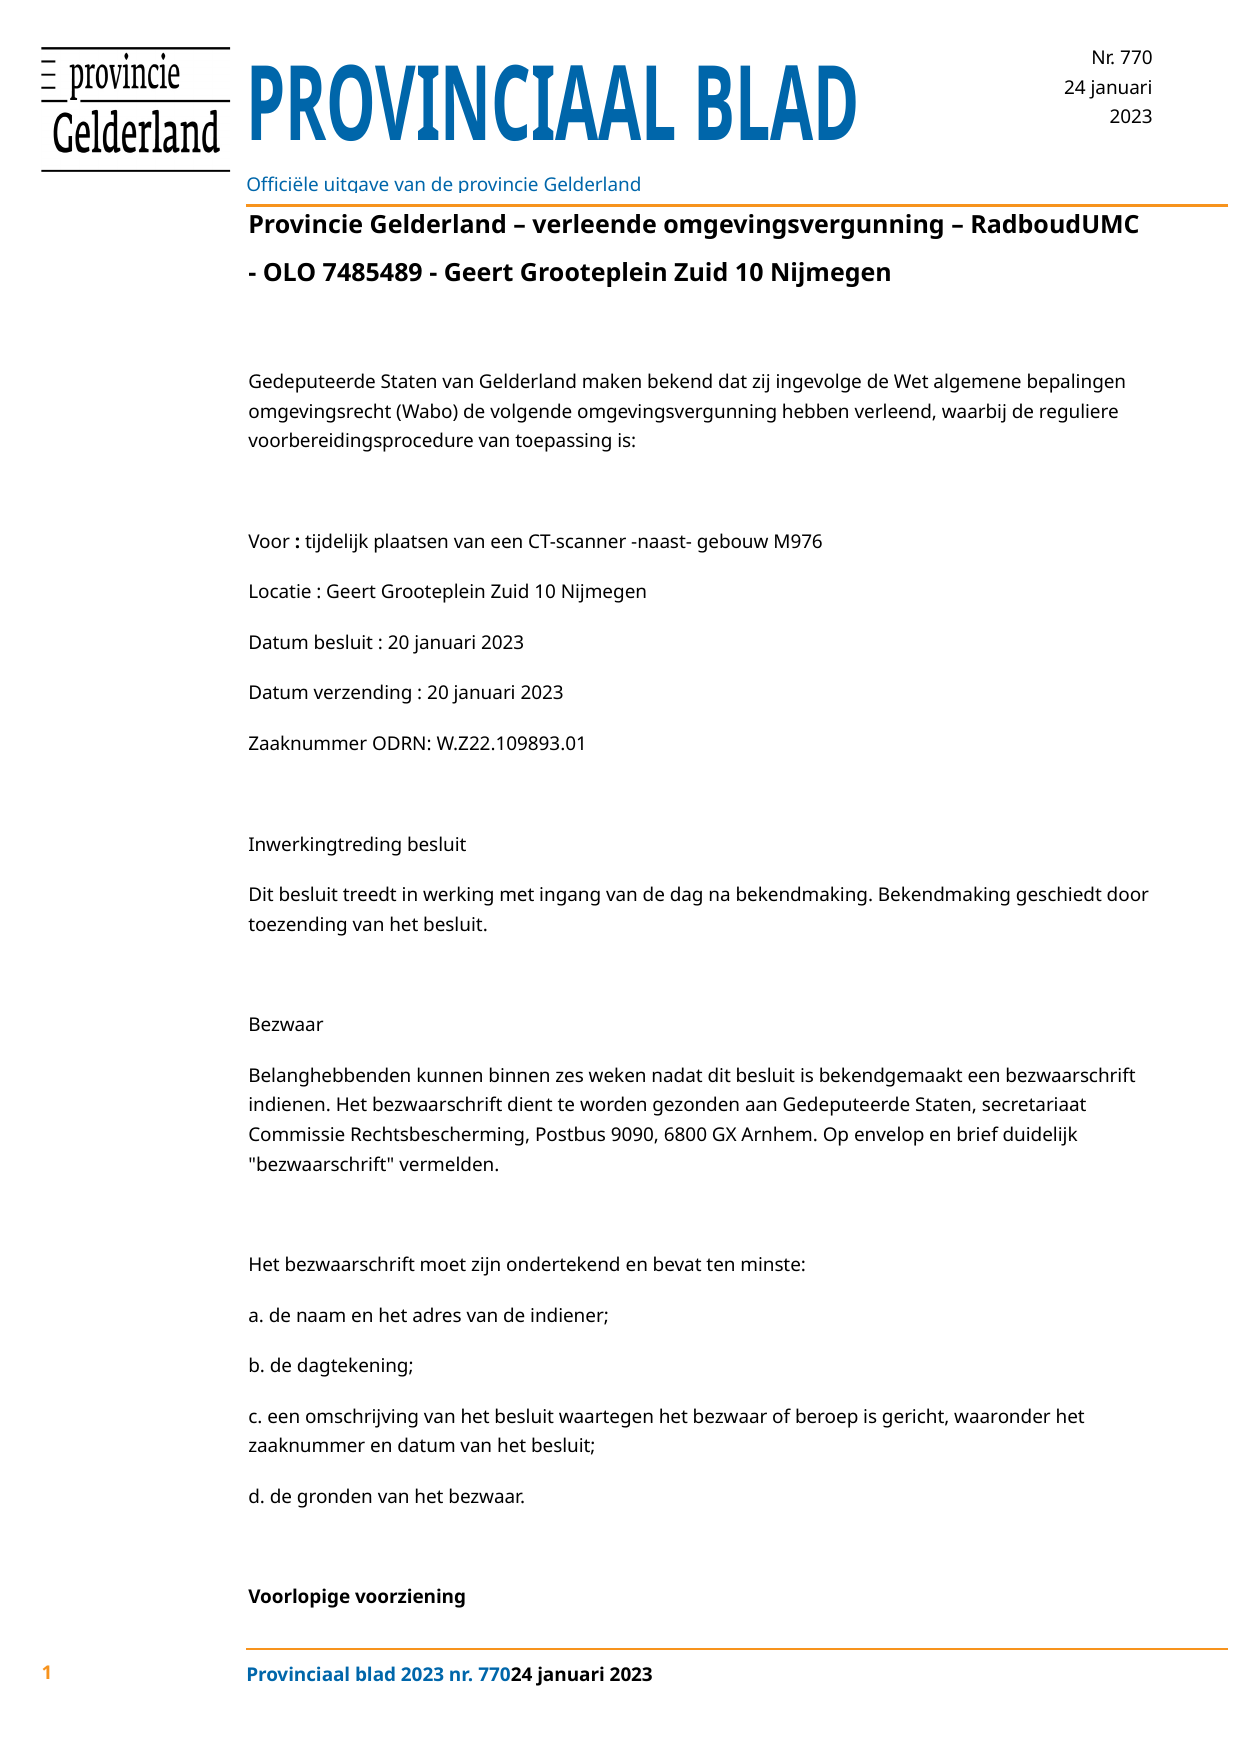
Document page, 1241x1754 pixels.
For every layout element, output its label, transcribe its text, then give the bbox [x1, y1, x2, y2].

text Provincie Gelderland – verleende omgevingsvergunning – RadboudUMC - OLO 7485489 - Geert Grooteplein Zuid 10 Nijmegen [248, 207, 1152, 288]
text c. een omschrijving van het besluit waartegen het bezwaar of beroep is gericht, waaronder het zaaknummer en datum van het besluit; [248, 1403, 1152, 1458]
text Datum besluit : 20 januari 2023 [248, 629, 1152, 655]
text Datum verzending : 20 januari 2023 [248, 679, 1152, 705]
text Het bezwaarschrift moet zijn ondertekend en bevat ten minste: [248, 1252, 1152, 1277]
text Voor : tijdelijk plaatsen van een CT-scanner -naast- gebouw M976 [248, 528, 1152, 554]
text d. de gronden van het bezwaar. [248, 1483, 1152, 1509]
text Voorlopige voorziening [248, 1584, 1152, 1609]
text Bezwaar [248, 1012, 1152, 1037]
text Belanghebbenden kunnen binnen zes weken nadat dit besluit is bekendgemaakt een bezwaarschrift indienen. Het bezwaarschrift dient te worden gezonden aan Gedeputeerde Staten, secretariaat Commissie Rechtsbescherming, Postbus 9090, 6800 GX Arnhem. Op envelop en brief duidelijk "bezwaarschrift" vermelden. [248, 1062, 1152, 1177]
text a. de naam en het adres van de indiener; [248, 1302, 1152, 1328]
text b. de dagtekening; [248, 1352, 1152, 1378]
text Inwerkingtreding besluit [248, 831, 1152, 857]
text Dit besluit treedt in werking met ingang van de dag na bekendmaking. Bekendmaking geschiedt door toezending van het besluit. [248, 881, 1152, 937]
text Locatie : Geert Grooteplein Zuid 10 Nijmegen [248, 579, 1152, 604]
picture [41, 47, 231, 172]
text Zaaknummer ODRN: W.Z22.109893.01 [248, 730, 1152, 756]
text Gedeputeerde Staten van Gelderland maken bekend dat zij ingevolge de Wet algemene bepalingen omgevingsrecht (Wabo) de volgende omgevingsvergunning hebben verleend, waarbij de reguliere voorbereidingsprocedure van toepassing is: [248, 368, 1152, 453]
